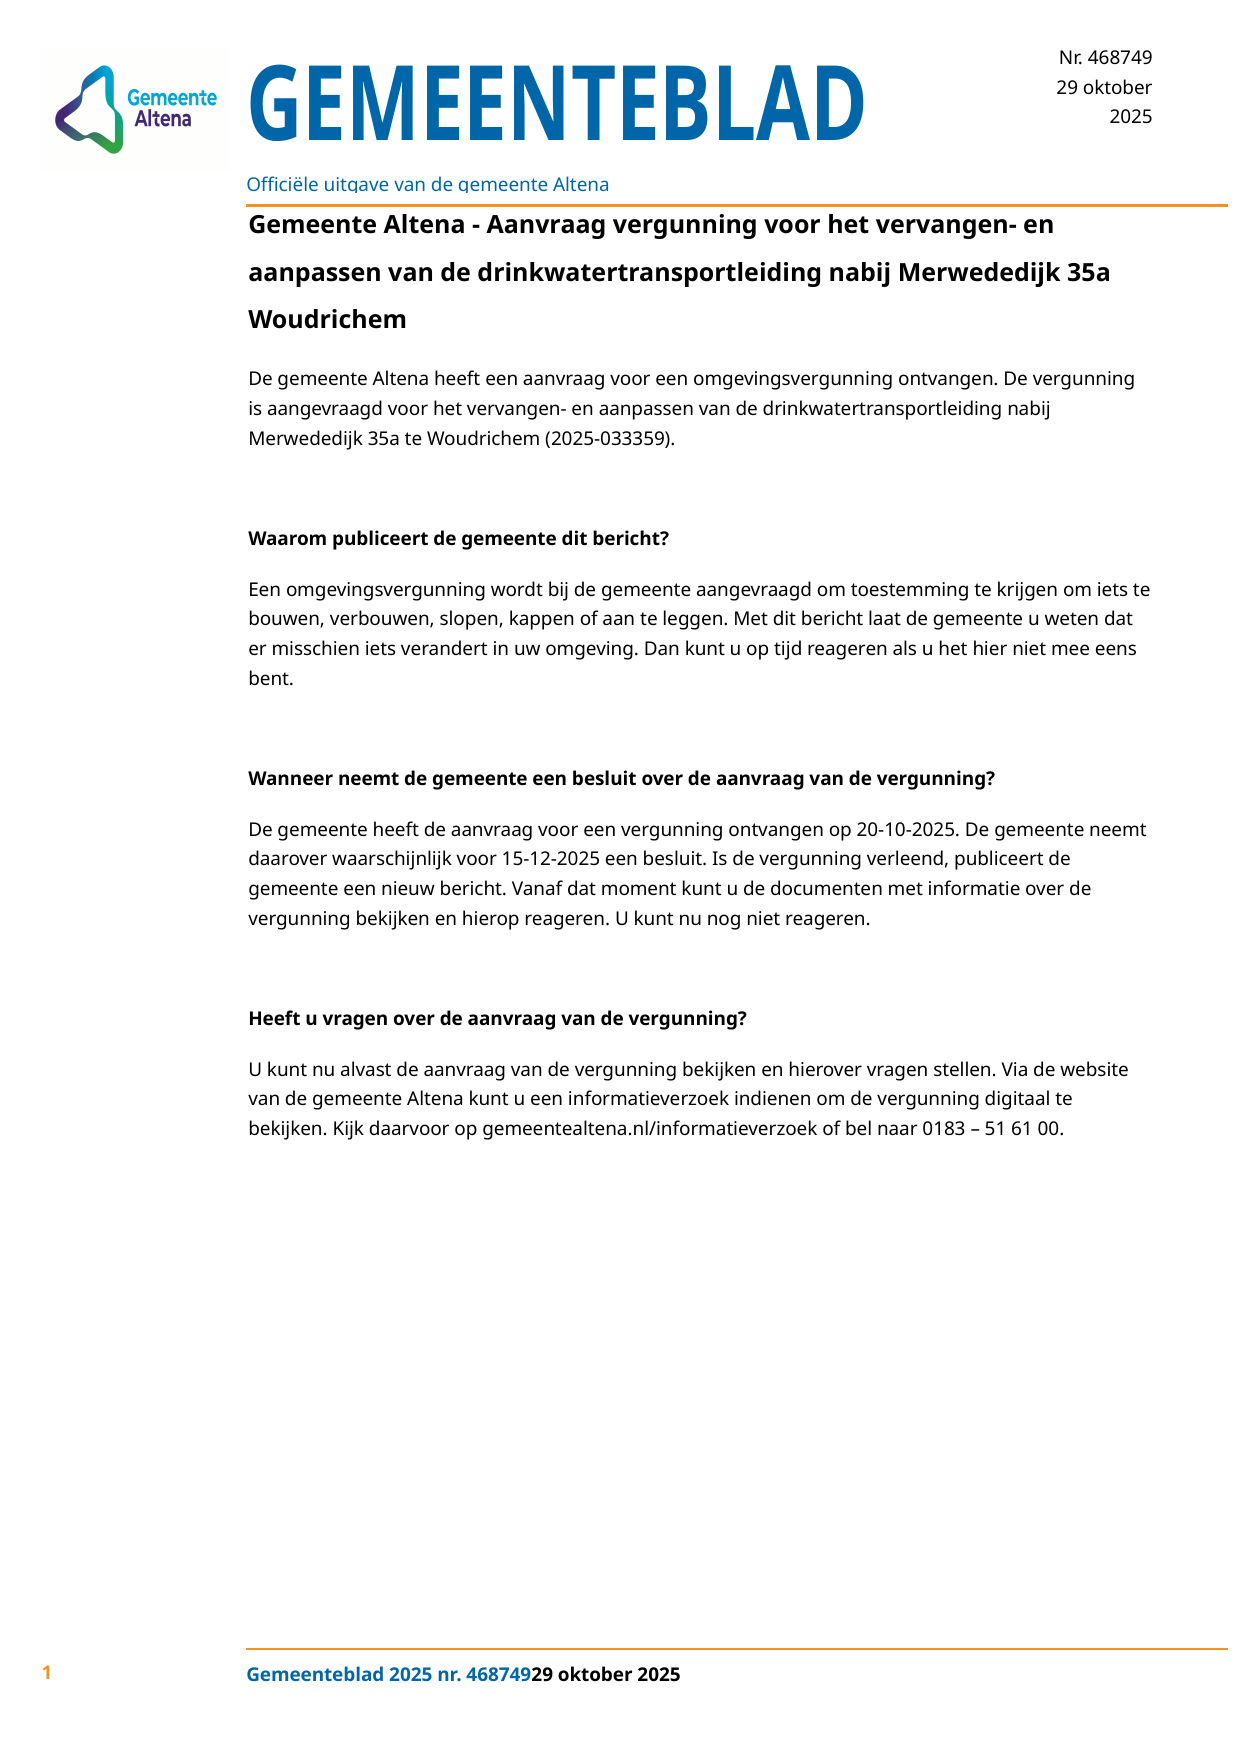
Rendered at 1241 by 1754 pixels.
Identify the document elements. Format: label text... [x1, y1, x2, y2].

text Waarom publiceert de gemeente dit bericht? [248, 526, 1152, 551]
text Heeft u vragen over de aanvraag van de vergunning? [248, 1006, 1152, 1031]
picture [41, 47, 231, 172]
text De gemeente Altena heeft een aanvraag voor een omgevingsvergunning ontvangen. De vergunning is aangevraagd voor het vervangen- en aanpassen van de drinkwatertransportleiding nabij Merwededijk 35a te Woudrichem (2025-033359). [248, 366, 1152, 450]
text De gemeente heeft de aanvraag voor een vergunning ontvangen op 20-10-2025. De gemeente neemt daarover waarschijnlijk voor 15-12-2025 een besluit. Is de vergunning verleend, publiceert de gemeente een nieuw bericht. Vanaf dat moment kunt u de documenten met informatie over de vergunning bekijken en hierop reageren. U kunt nu nog niet reageren. [248, 816, 1152, 930]
text Gemeente Altena - Aanvraag vergunning voor het vervangen- en aanpassen van de drinkwatertransportleiding nabij Merwededijk 35a Woudrichem [248, 207, 1152, 336]
text U kunt nu alvast de aanvraag van de vergunning bekijken en hierover vragen stellen. Via de website van de gemeente Altena kunt u een informatieverzoek indienen om de vergunning digitaal te bekijken. Kijk daarvoor op gemeentealtena.nl/informatieverzoek of bel naar 0183 – 51 61 00. [248, 1056, 1152, 1141]
text Wanneer neemt de gemeente een besluit over de aanvraag van de vergunning? [248, 766, 1152, 791]
text Een omgevingsvergunning wordt bij de gemeente aangevraagd om toestemming te krijgen om iets te bouwen, verbouwen, slopen, kappen of aan te leggen. Met dit bericht laat de gemeente u weten dat er misschien iets verandert in uw omgeving. Dan kunt u op tijd reageren als u het hier niet mee eens bent. [248, 576, 1152, 690]
